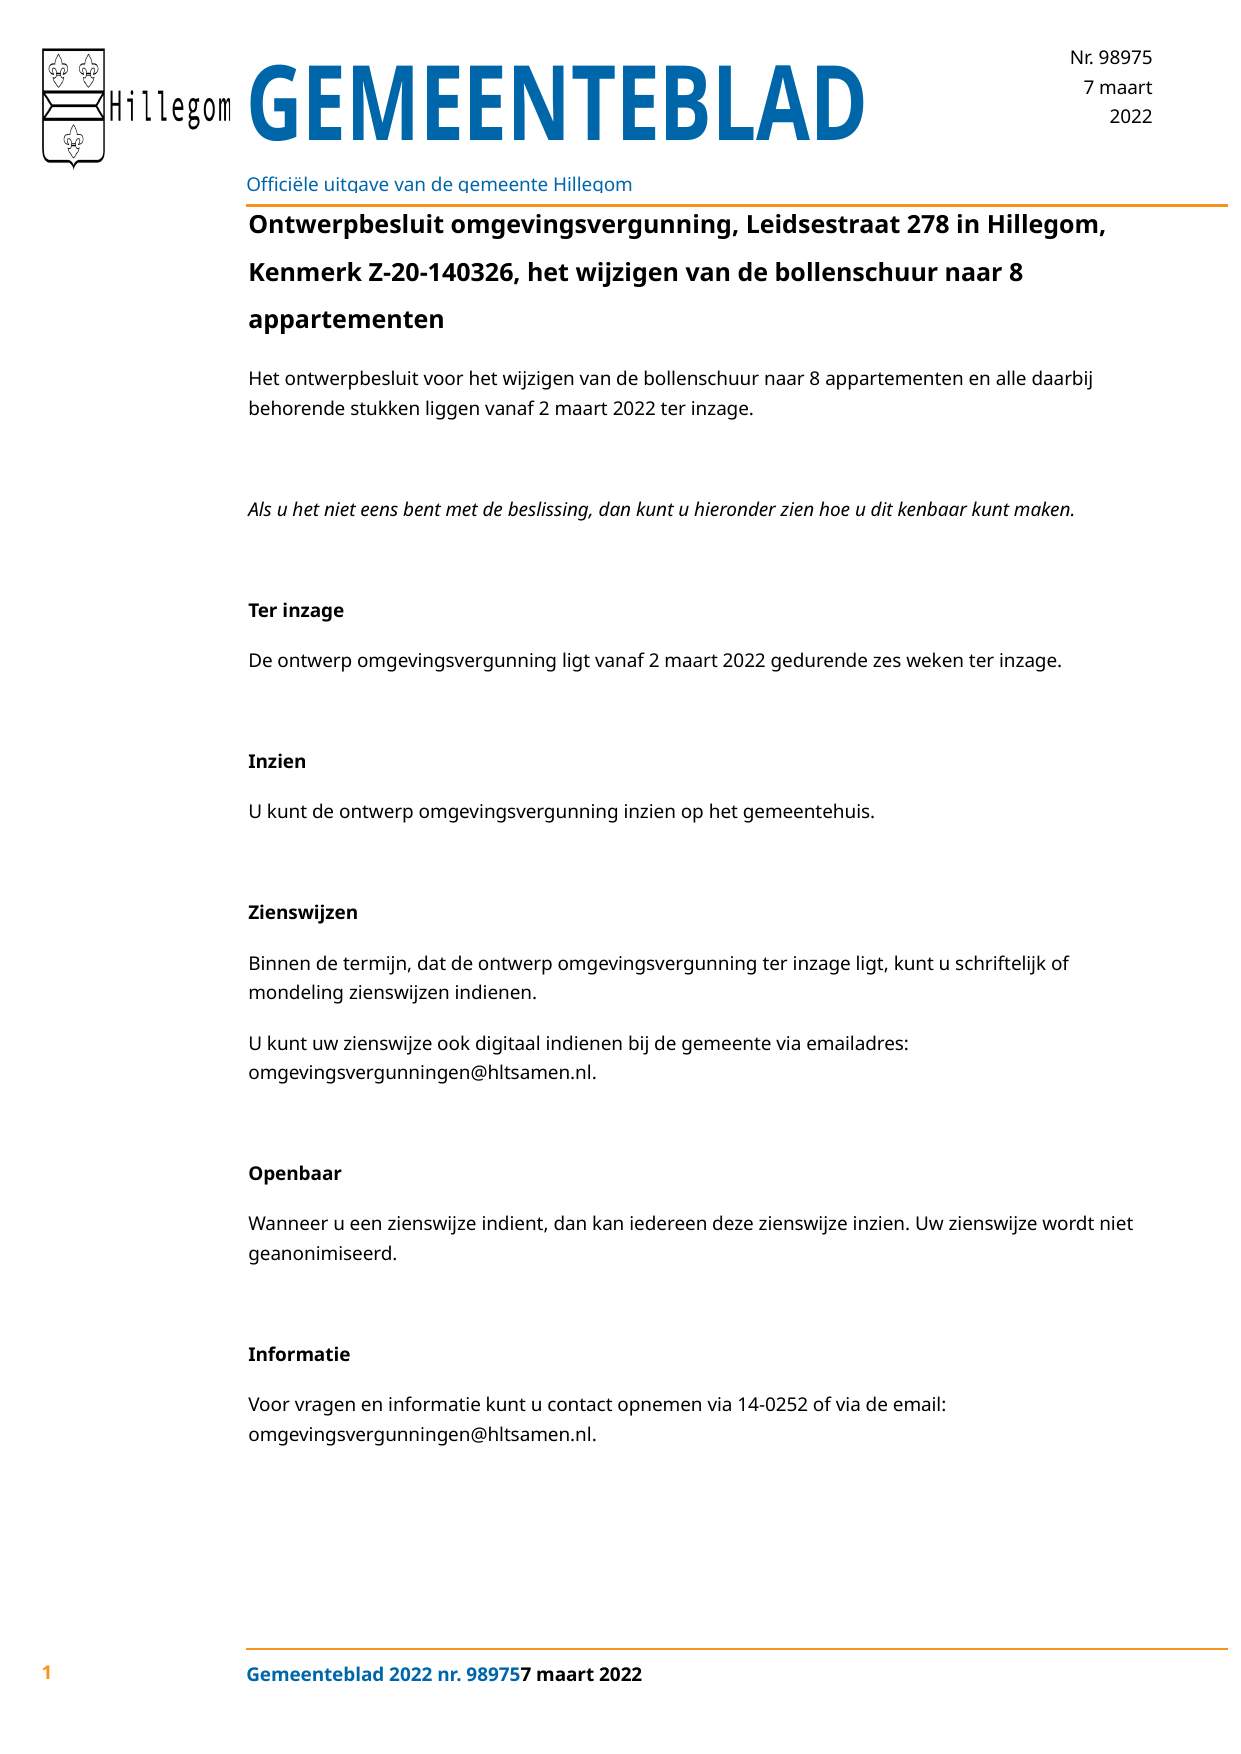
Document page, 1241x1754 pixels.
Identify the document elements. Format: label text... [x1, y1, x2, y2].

text Ter inzage [248, 597, 1152, 622]
text U kunt uw zienswijze ook digitaal indienen bij de gemeente via emailadres: omgevingsvergunningen@hltsamen.nl. [248, 1030, 1152, 1085]
text U kunt de ontwerp omgevingsvergunning inzien op het gemeentehuis. [248, 798, 1152, 824]
text Openbaar [248, 1160, 1152, 1186]
text Zienswijzen [248, 899, 1152, 925]
text Inzien [248, 748, 1152, 774]
text Informatie [248, 1341, 1152, 1367]
text Binnen de termijn, dat de ontwerp omgevingsvergunning ter inzage ligt, kunt u schriftelijk of mondeling zienswijzen indienen. [248, 950, 1152, 1005]
text Wanneer u een zienswijze indient, dan kan iedereen deze zienswijze inzien. Uw zienswijze wordt niet geanonimiseerd. [248, 1211, 1152, 1266]
text Het ontwerpbesluit voor het wijzigen van de bollenschuur naar 8 appartementen en alle daarbij behorende stukken liggen vanaf 2 maart 2022 ter inzage. [248, 366, 1152, 421]
text Ontwerpbesluit omgevingsvergunning, Leidsestraat 278 in Hillegom, Kenmerk Z-20-140326, het wijzigen van de bollenschuur naar 8 appartementen [248, 207, 1152, 336]
text Als u het niet eens bent met de beslissing, dan kunt u hieronder zien hoe u dit kenbaar kunt maken. [248, 496, 1152, 522]
text De ontwerp omgevingsvergunning ligt vanaf 2 maart 2022 gedurende zes weken ter inzage. [248, 647, 1152, 673]
text Voor vragen en informatie kunt u contact opnemen via 14-0252 of via de email: omgevingsvergunningen@hltsamen.nl. [248, 1391, 1152, 1447]
picture [41, 47, 231, 172]
